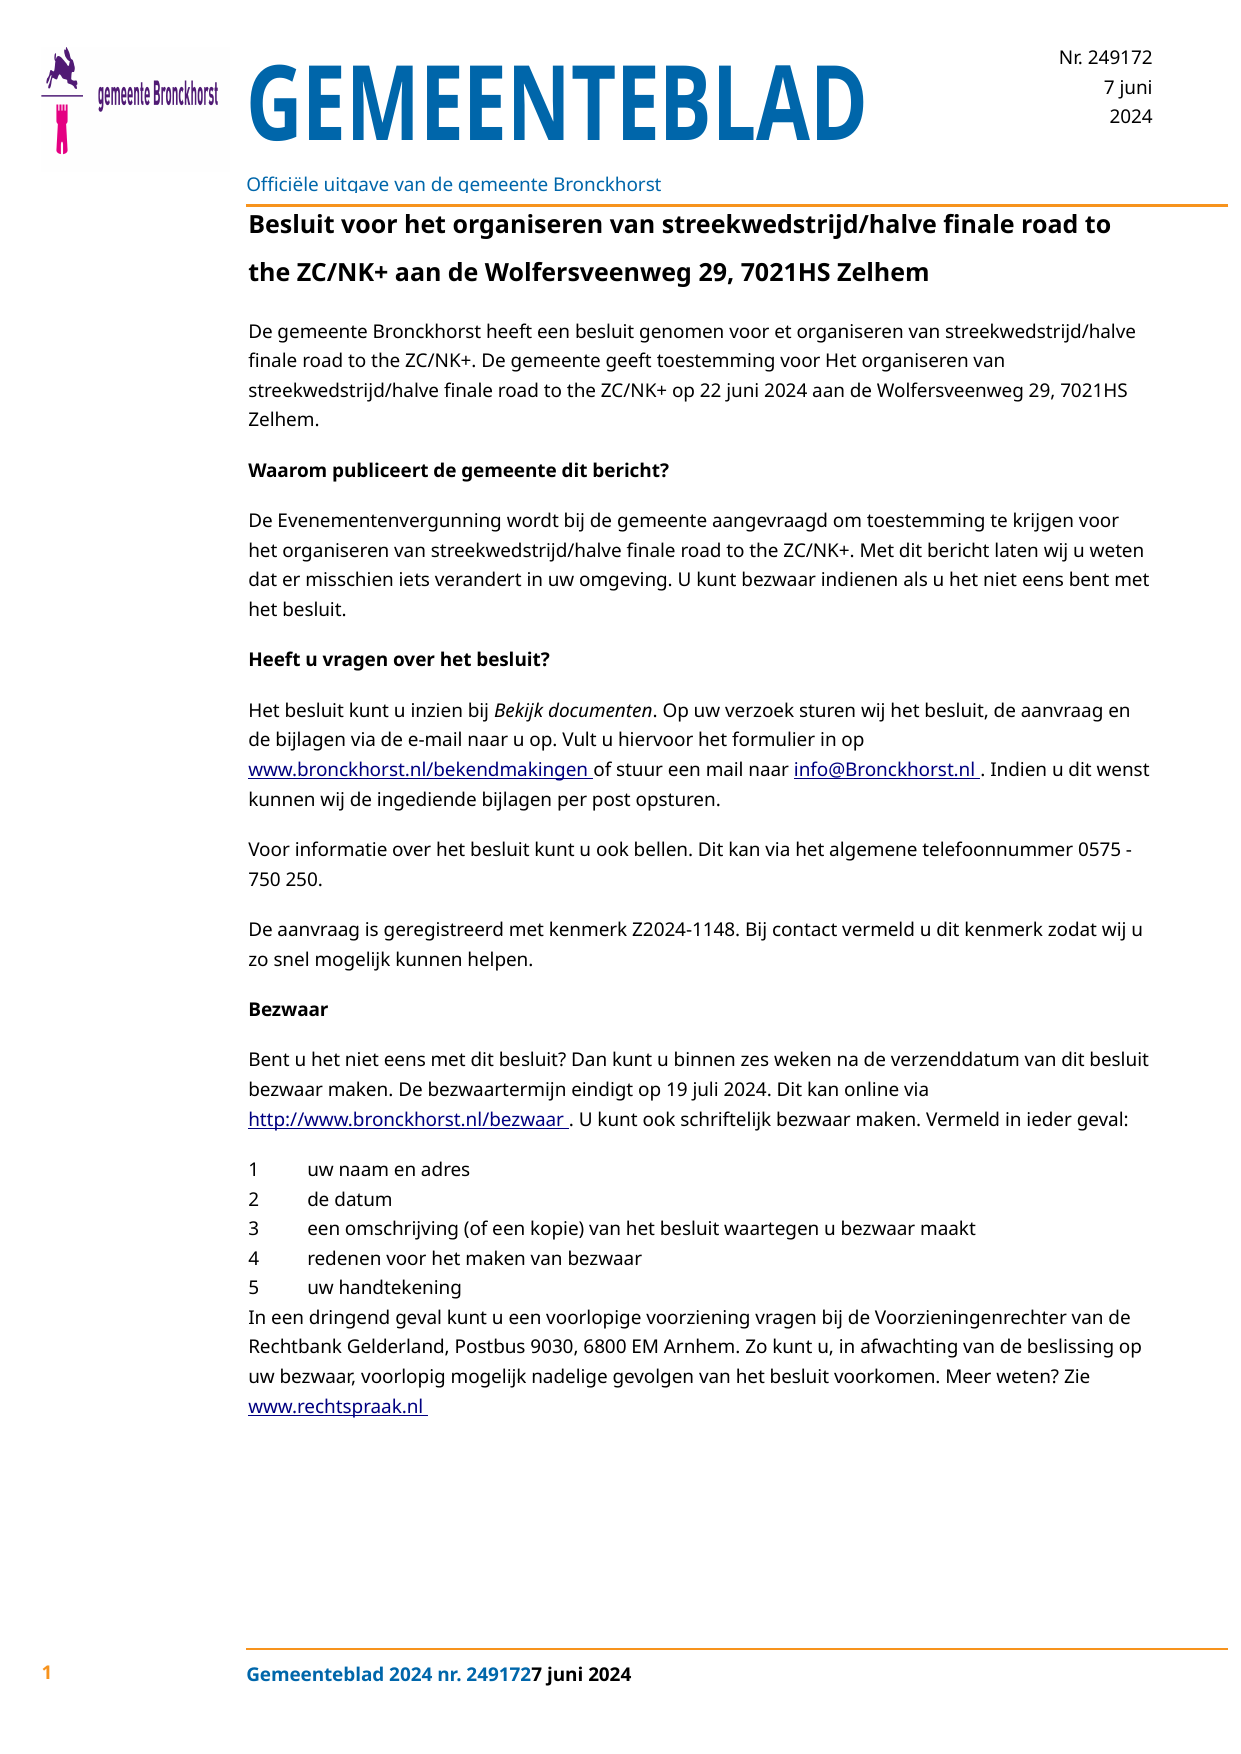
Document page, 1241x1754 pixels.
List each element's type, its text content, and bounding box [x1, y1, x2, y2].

text Besluit voor het organiseren van streekwedstrijd/halve finale road to the ZC/NK+ aan de Wolfersveenweg 29, 7021HS Zelhem [248, 207, 1152, 288]
text Het besluit kunt u inzien bij Bekijk documenten. Op uw verzoek sturen wij het besluit, de aanvraag en de bijlagen via de e-mail naar u op. Vult u hiervoor het formulier in op www.bronckhorst.nl/bekendmakingen of stuur een mail naar info@Bronckhorst.nl . Indien u dit wenst kunnen wij de ingediende bijlagen per post opsturen. [248, 697, 1152, 812]
picture [41, 47, 231, 172]
list redenen voor het maken van bezwaar [248, 1245, 1152, 1271]
text Waarom publiceert de gemeente dit bericht? [248, 457, 1152, 483]
text De gemeente Bronckhorst heeft een besluit genomen voor et organiseren van streekwedstrijd/halve finale road to the ZC/NK+. De gemeente geeft toestemming voor Het organiseren van streekwedstrijd/halve finale road to the ZC/NK+ op 22 juni 2024 aan de Wolfersveenweg 29, 7021HS Zelhem. [248, 318, 1152, 432]
text Voor informatie over het besluit kunt u ook bellen. Dit kan via het algemene telefoonnummer 0575 - 750 250. [248, 836, 1152, 892]
text Bent u het niet eens met dit besluit? Dan kunt u binnen zes weken na de verzenddatum van dit besluit bezwaar maken. De bezwaartermijn eindigt op 19 juli 2024. Dit kan online via http://www.bronckhorst.nl/bezwaar . U kunt ook schriftelijk bezwaar maken. Vermeld in ieder geval: [248, 1047, 1152, 1132]
text De Evenementenvergunning wordt bij de gemeente aangevraagd om toestemming te krijgen voor het organiseren van streekwedstrijd/halve finale road to the ZC/NK+. Met dit bericht laten wij u weten dat er misschien iets verandert in uw omgeving. U kunt bezwaar indienen als u het niet eens bent met het besluit. [248, 507, 1152, 622]
list uw handtekening [248, 1274, 1152, 1300]
list de datum [248, 1186, 1152, 1212]
text Heeft u vragen over het besluit? [248, 647, 1152, 672]
text In een dringend geval kunt u een voorlopige voorziening vragen bij de Voorzieningenrechter van de Rechtbank Gelderland, Postbus 9030, 6800 EM Arnhem. Zo kunt u, in afwachting van de beslissing op uw bezwaar, voorlopig mogelijk nadelige gevolgen van het besluit voorkomen. Meer weten? Zie www.rechtspraak.nl [248, 1304, 1152, 1419]
list een omschrijving (of een kopie) van het besluit waartegen u bezwaar maakt [248, 1215, 1152, 1241]
list uw naam en adres [248, 1156, 1152, 1182]
text De aanvraag is geregistreerd met kenmerk Z2024-1148. Bij contact vermeld u dit kenmerk zodat wij u zo snel mogelijk kunnen helpen. [248, 916, 1152, 972]
text Bezwaar [248, 996, 1152, 1022]
